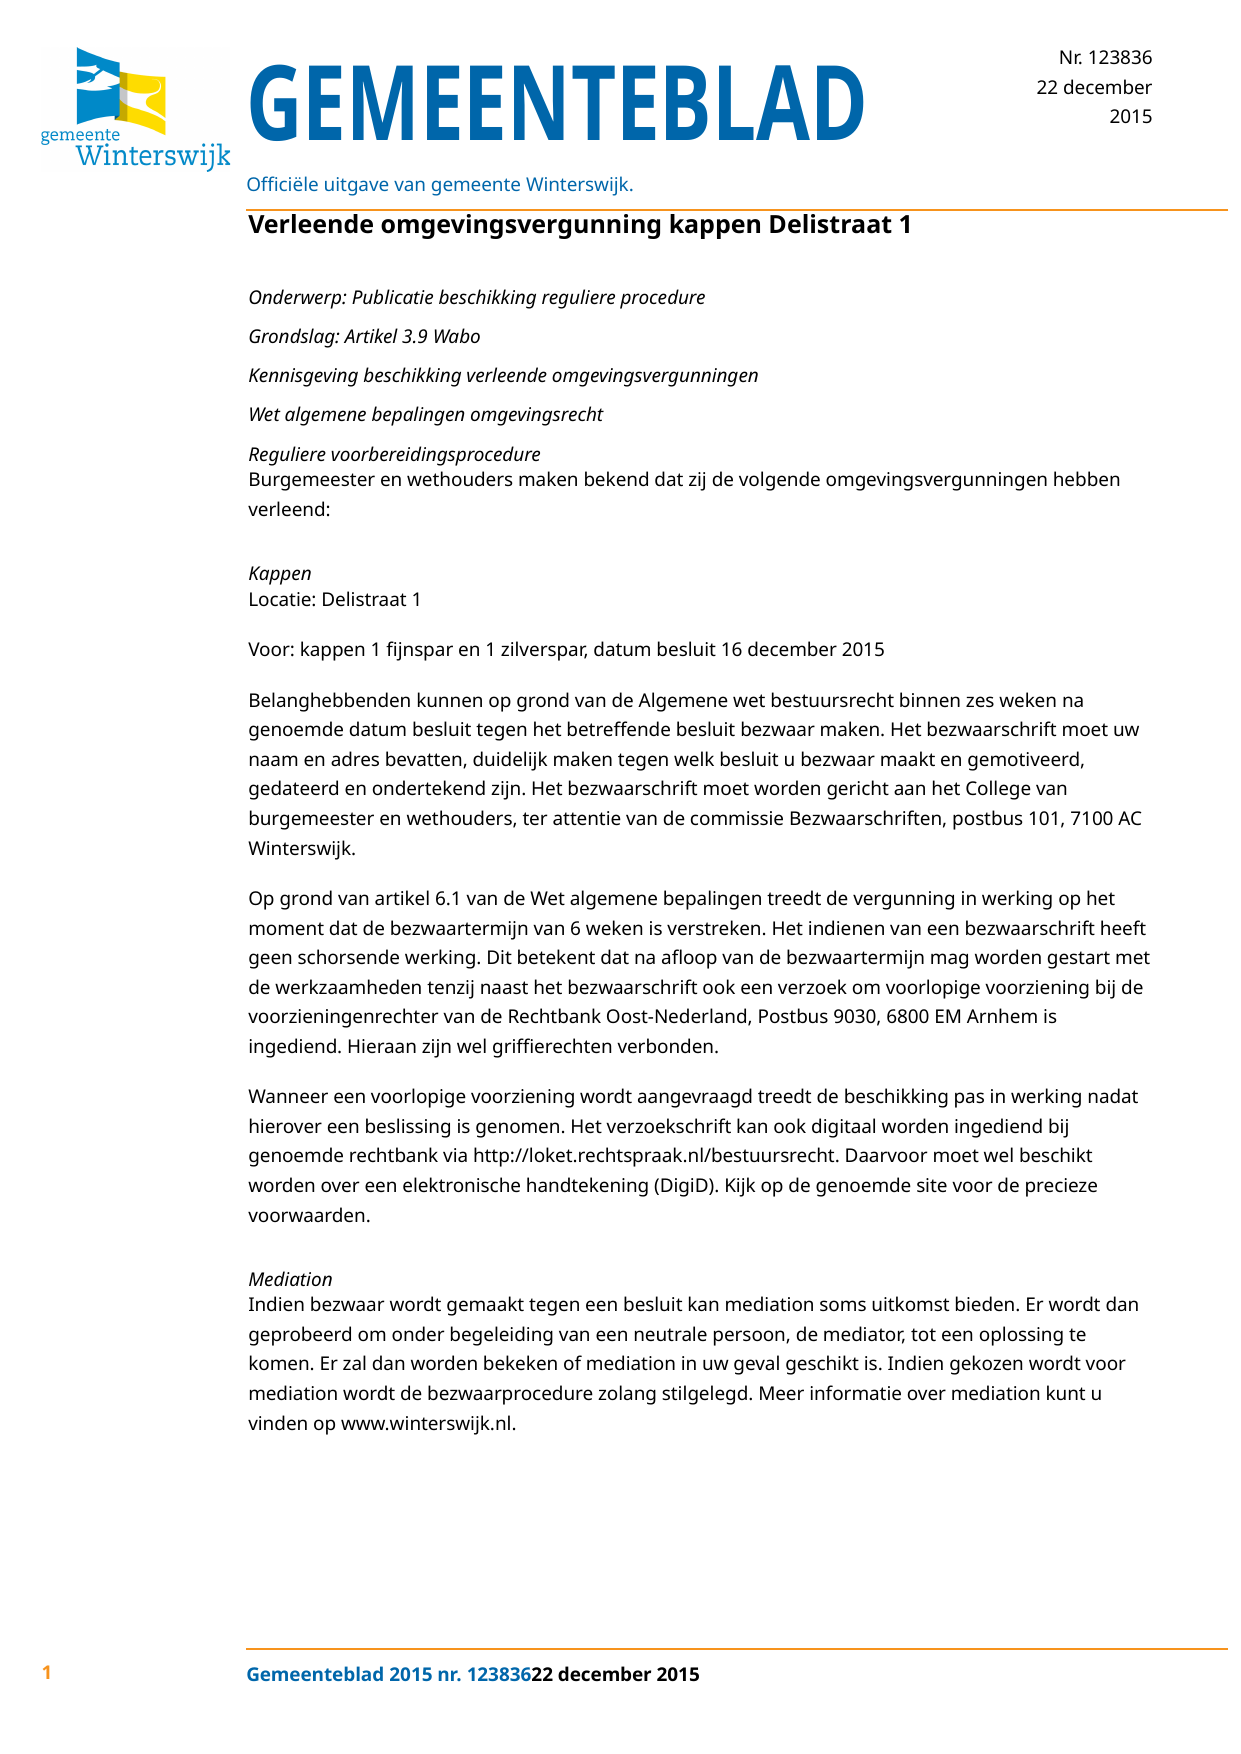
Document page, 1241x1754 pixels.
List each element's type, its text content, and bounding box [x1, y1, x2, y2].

text Indien bezwaar wordt gemaakt tegen een besluit kan mediation soms uitkomst bieden. Er wordt dan geprobeerd om onder begeleiding van een neutrale persoon, de mediator, tot een oplossing te komen. Er zal dan worden bekeken of mediation in uw geval geschikt is. Indien gekozen wordt voor mediation wordt de bezwaarprocedure zolang stilgelegd. Meer informatie over mediation kunt u vinden op www.winterswijk.nl. [248, 1291, 1152, 1436]
text Burgemeester en wethouders maken bekend dat zij de volgende omgevingsvergunningen hebben verleend: [248, 467, 1152, 522]
picture [225, 153, 231, 162]
text Locatie: Delistraat 1 [248, 586, 1152, 612]
text Mediation [248, 1266, 1152, 1291]
text Grondslag: Artikel 3.9 Wabo [248, 323, 1152, 349]
text Wet algemene bepalingen omgevingsrecht [248, 402, 1152, 427]
text Kennisgeving beschikking verleende omgevingsvergunningen [248, 362, 1152, 388]
picture [41, 47, 231, 172]
text Onderwerp: Publicatie beschikking reguliere procedure [248, 284, 1152, 309]
text Verleende omgevingsvergunning kappen Delistraat 1 [248, 211, 1152, 241]
text Kappen [248, 560, 1152, 586]
text Voor: kappen 1 fijnspar en 1 zilverspar, datum besluit 16 december 2015 [248, 636, 1152, 662]
text Belanghebbenden kunnen op grond van de Algemene wet bestuursrecht binnen zes weken na genoemde datum besluit tegen het betreffende besluit bezwaar maken. Het bezwaarschrift moet uw naam en adres bevatten, duidelijk maken tegen welk besluit u bezwaar maakt en gemotiveerd, gedateerd en ondertekend zijn. Het bezwaarschrift moet worden gericht aan het College van burgemeester en wethouders, ter attentie van de commissie Bezwaarschriften, postbus 101, 7100 AC Winterswijk. [248, 687, 1152, 860]
text Op grond van artikel 6.1 van de Wet algemene bepalingen treedt de vergunning in werking op het moment dat de bezwaartermijn van 6 weken is verstreken. Het indienen van een bezwaarschrift heeft geen schorsende werking. Dit betekent dat na afloop van de bezwaartermijn mag worden gestart met de werkzaamheden tenzij naast het bezwaarschrift ook een verzoek om voorlopige voorziening bij de voorzieningenrechter van de Rechtbank Oost-Nederland, Postbus 9030, 6800 EM Arnhem is ingediend. Hieraan zijn wel griffierechten verbonden. [248, 885, 1152, 1059]
text Reguliere voorbereidingsprocedure [248, 441, 1152, 467]
text Wanneer een voorlopige voorziening wordt aangevraagd treedt de beschikking pas in werking nadat hierover een beslissing is genomen. Het verzoekschrift kan ook digitaal worden ingediend bij genoemde rechtbank via http://loket.rechtspraak.nl/bestuursrecht. Daarvoor moet wel beschikt worden over een elektronische handtekening (DigiD). Kijk op de genoemde site voor de precieze voorwaarden. [248, 1083, 1152, 1227]
